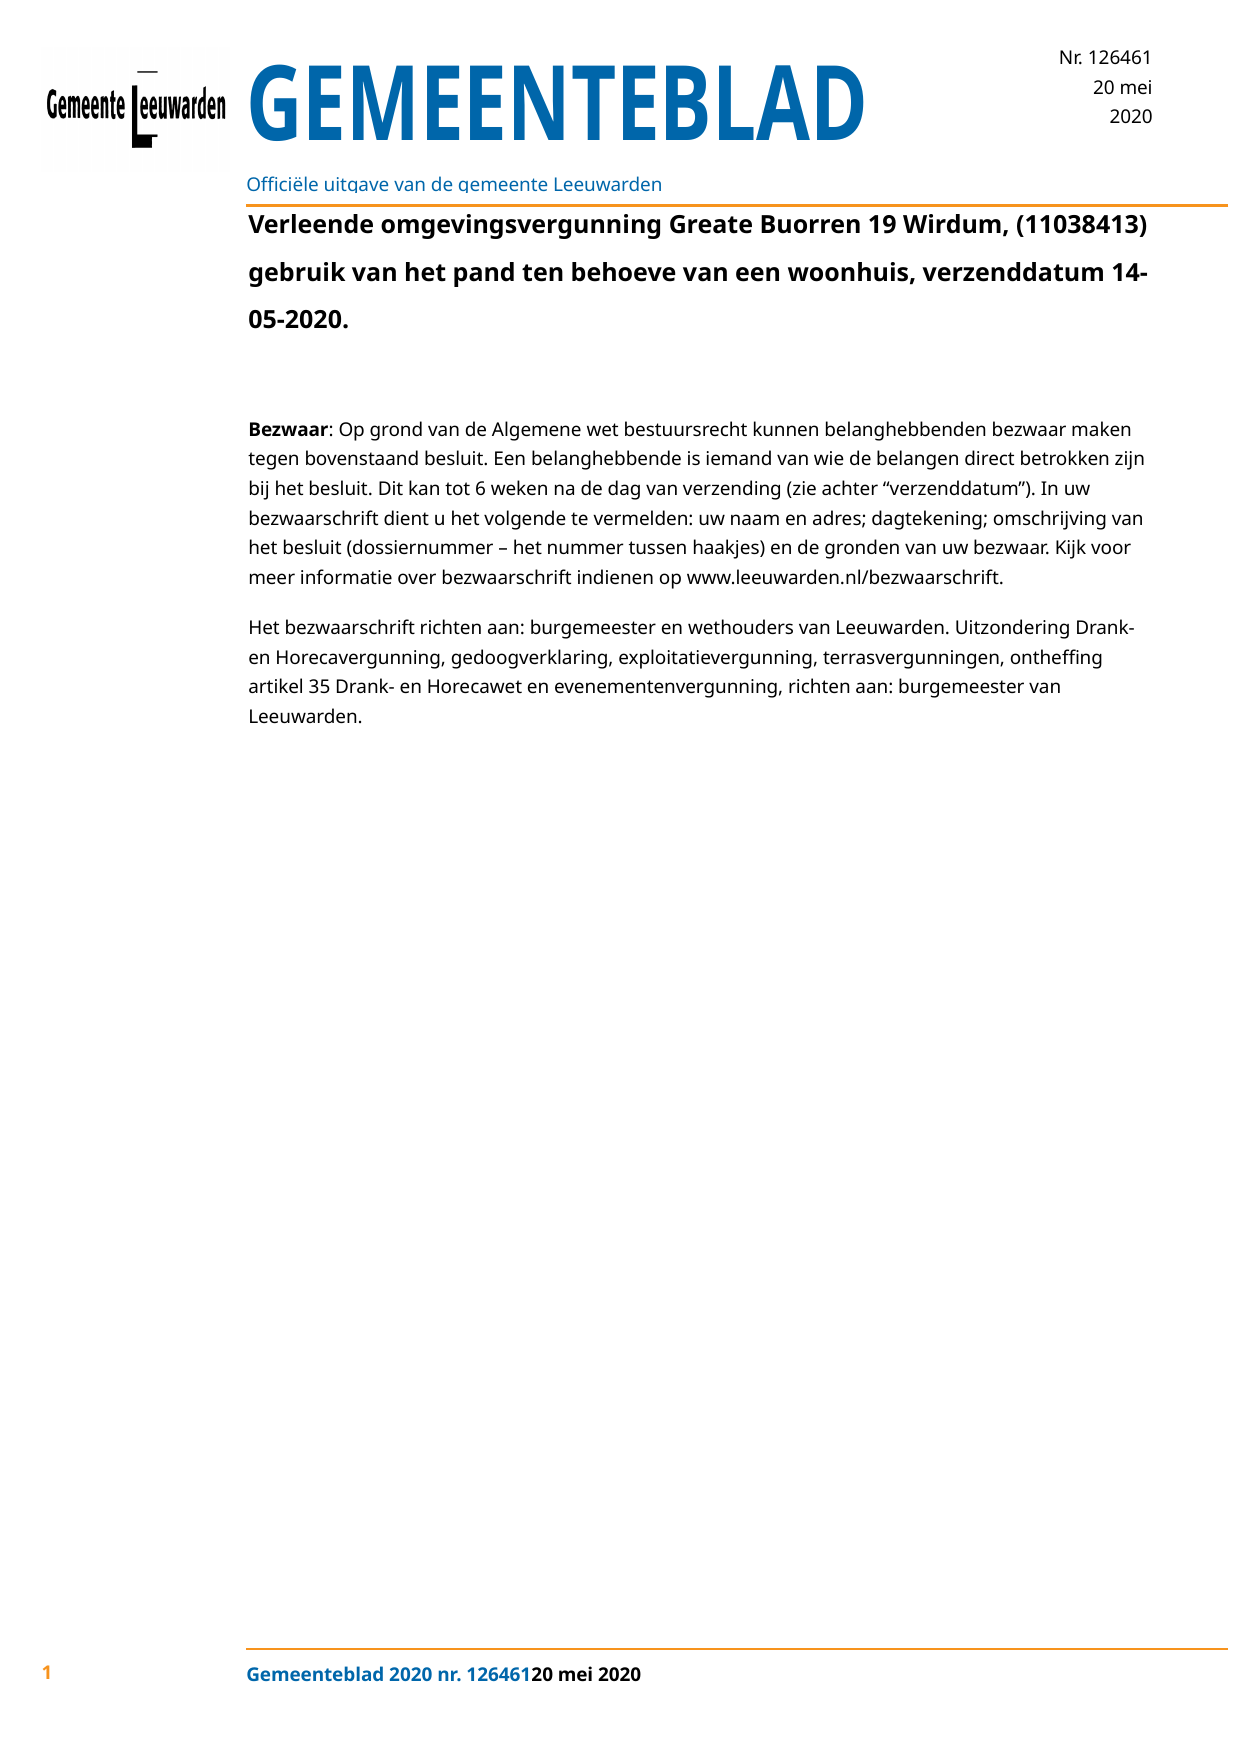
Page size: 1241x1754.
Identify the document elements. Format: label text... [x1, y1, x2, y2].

text Bezwaar: Op grond van de Algemene wet bestuursrecht kunnen belanghebbenden bezwaar maken tegen bovenstaand besluit. Een belanghebbende is iemand van wie de belangen direct betrokken zijn bij het besluit. Dit kan tot 6 weken na de dag van verzending (zie achter “verzenddatum”). In uw bezwaarschrift dient u het volgende te vermelden: uw naam en adres; dagtekening; omschrijving van het besluit (dossiernummer – het nummer tussen haakjes) en de gronden van uw bezwaar. Kijk voor meer informatie over bezwaarschrift indienen op www.leeuwarden.nl/bezwaarschrift. [248, 416, 1152, 589]
text Verleende omgevingsvergunning Greate Buorren 19 Wirdum, (11038413) gebruik van het pand ten behoeve van een woonhuis, verzenddatum 14-05-2020. [248, 207, 1152, 336]
picture [41, 47, 231, 172]
text Het bezwaarschrift richten aan: burgemeester en wethouders van Leeuwarden. Uitzondering Drank- en Horecavergunning, gedoogverklaring, exploitatievergunning, terrasvergunningen, ontheffing artikel 35 Drank- en Horecawet en evenementenvergunning, richten aan: burgemeester van Leeuwarden. [248, 614, 1152, 729]
